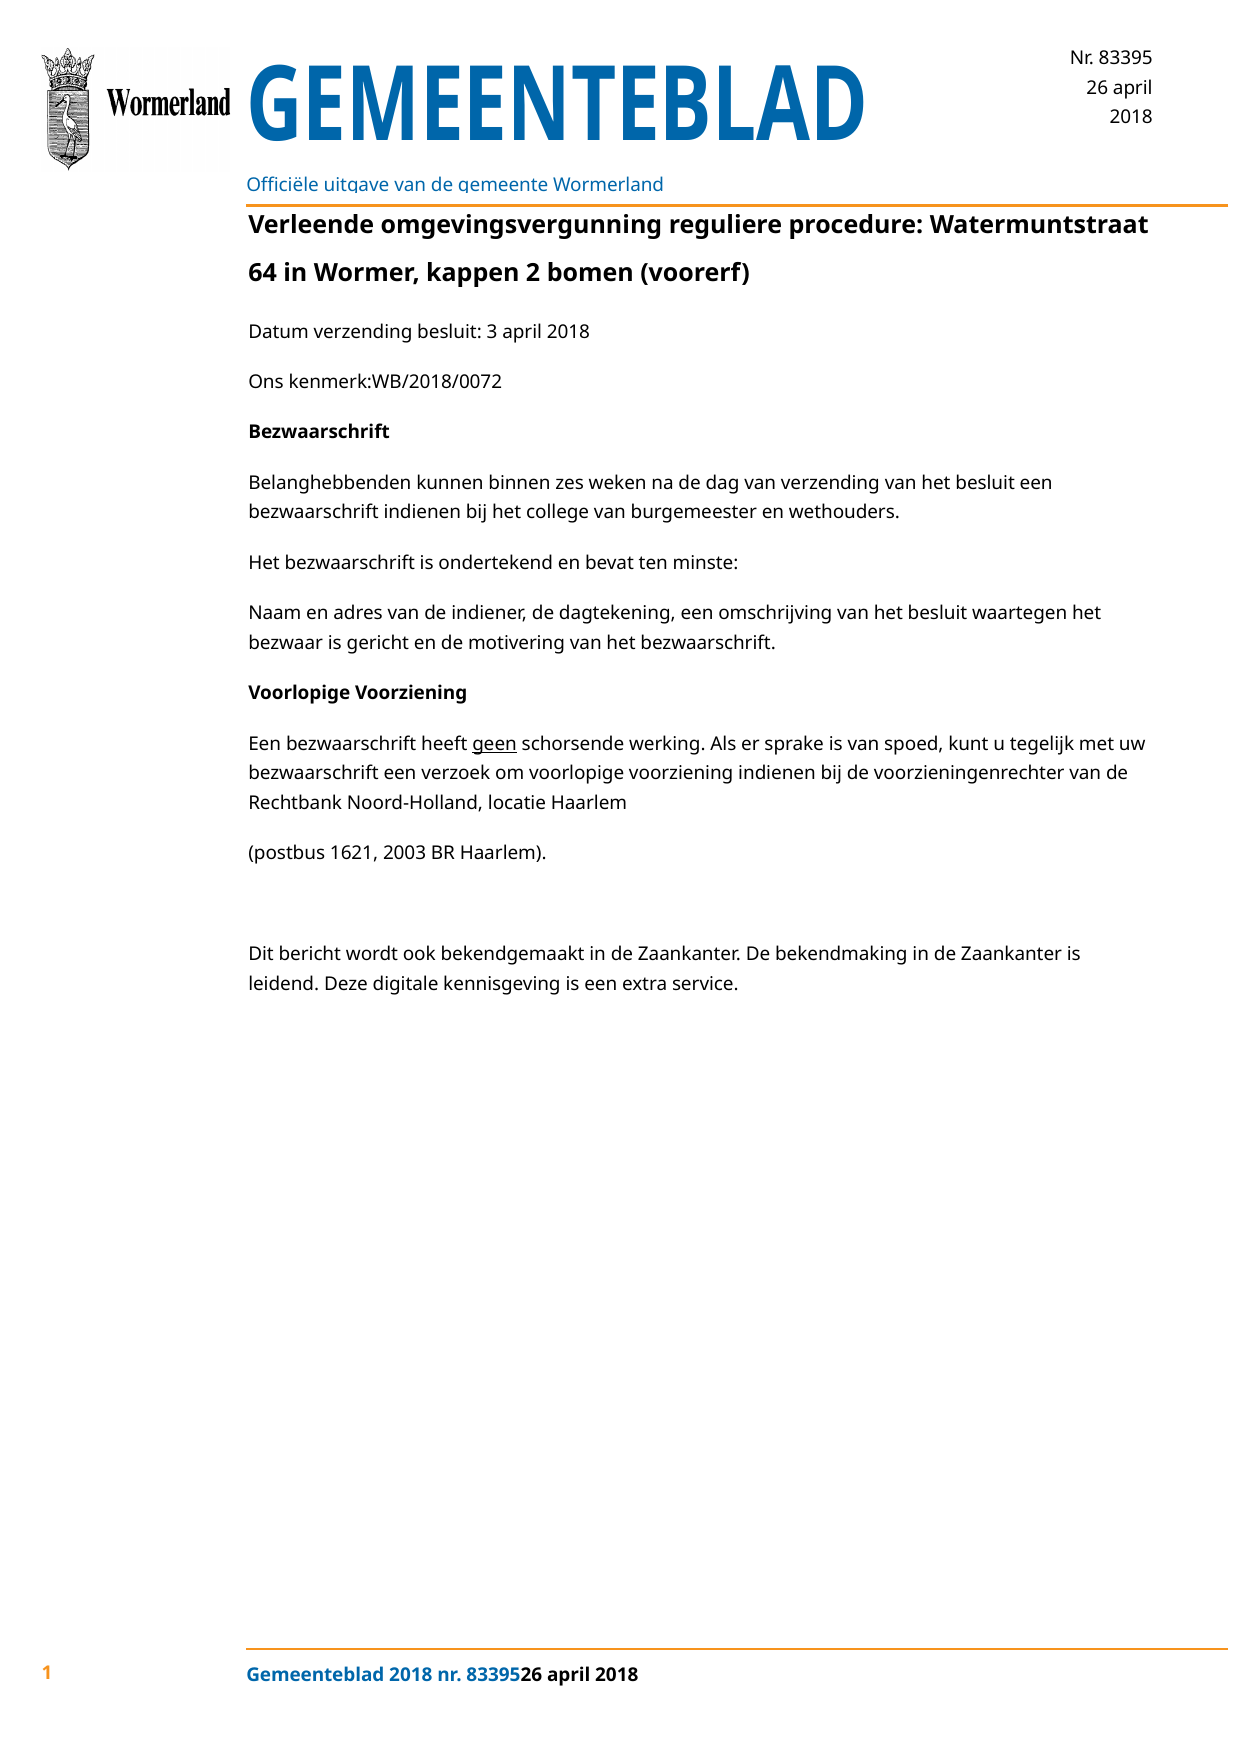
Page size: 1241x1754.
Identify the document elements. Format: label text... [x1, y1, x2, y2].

text Verleende omgevingsvergunning reguliere procedure: Watermuntstraat 64 in Wormer, kappen 2 bomen (voorerf) [248, 207, 1152, 288]
text Voorlopige Voorziening [248, 679, 1152, 705]
text Ons kenmerk:WB/2018/0072 [248, 368, 1152, 394]
text Het bezwaarschrift is ondertekend en bevat ten minste: [248, 549, 1152, 575]
text (postbus 1621, 2003 BR Haarlem). [248, 839, 1152, 865]
text Datum verzending besluit: 3 april 2018 [248, 318, 1152, 344]
text Belanghebbenden kunnen binnen zes weken na de dag van verzending van het besluit een bezwaarschrift indienen bij het college van burgemeester en wethouders. [248, 469, 1152, 524]
picture [41, 47, 231, 172]
text Bezwaarschrift [248, 419, 1152, 444]
text Dit bericht wordt ook bekendgemaakt in de Zaankanter. De bekendmaking in de Zaankanter is leidend. Deze digitale kennisgeving is een extra service. [248, 940, 1152, 996]
text Naam en adres van de indiener, de dagtekening, een omschrijving van het besluit waartegen het bezwaar is gericht en de motivering van het bezwaarschrift. [248, 599, 1152, 655]
text Een bezwaarschrift heeft geen schorsende werking. Als er sprake is van spoed, kunt u tegelijk met uw bezwaarschrift een verzoek om voorlopige voorziening indienen bij de voorzieningenrechter van de Rechtbank Noord-Holland, locatie Haarlem [248, 730, 1152, 815]
